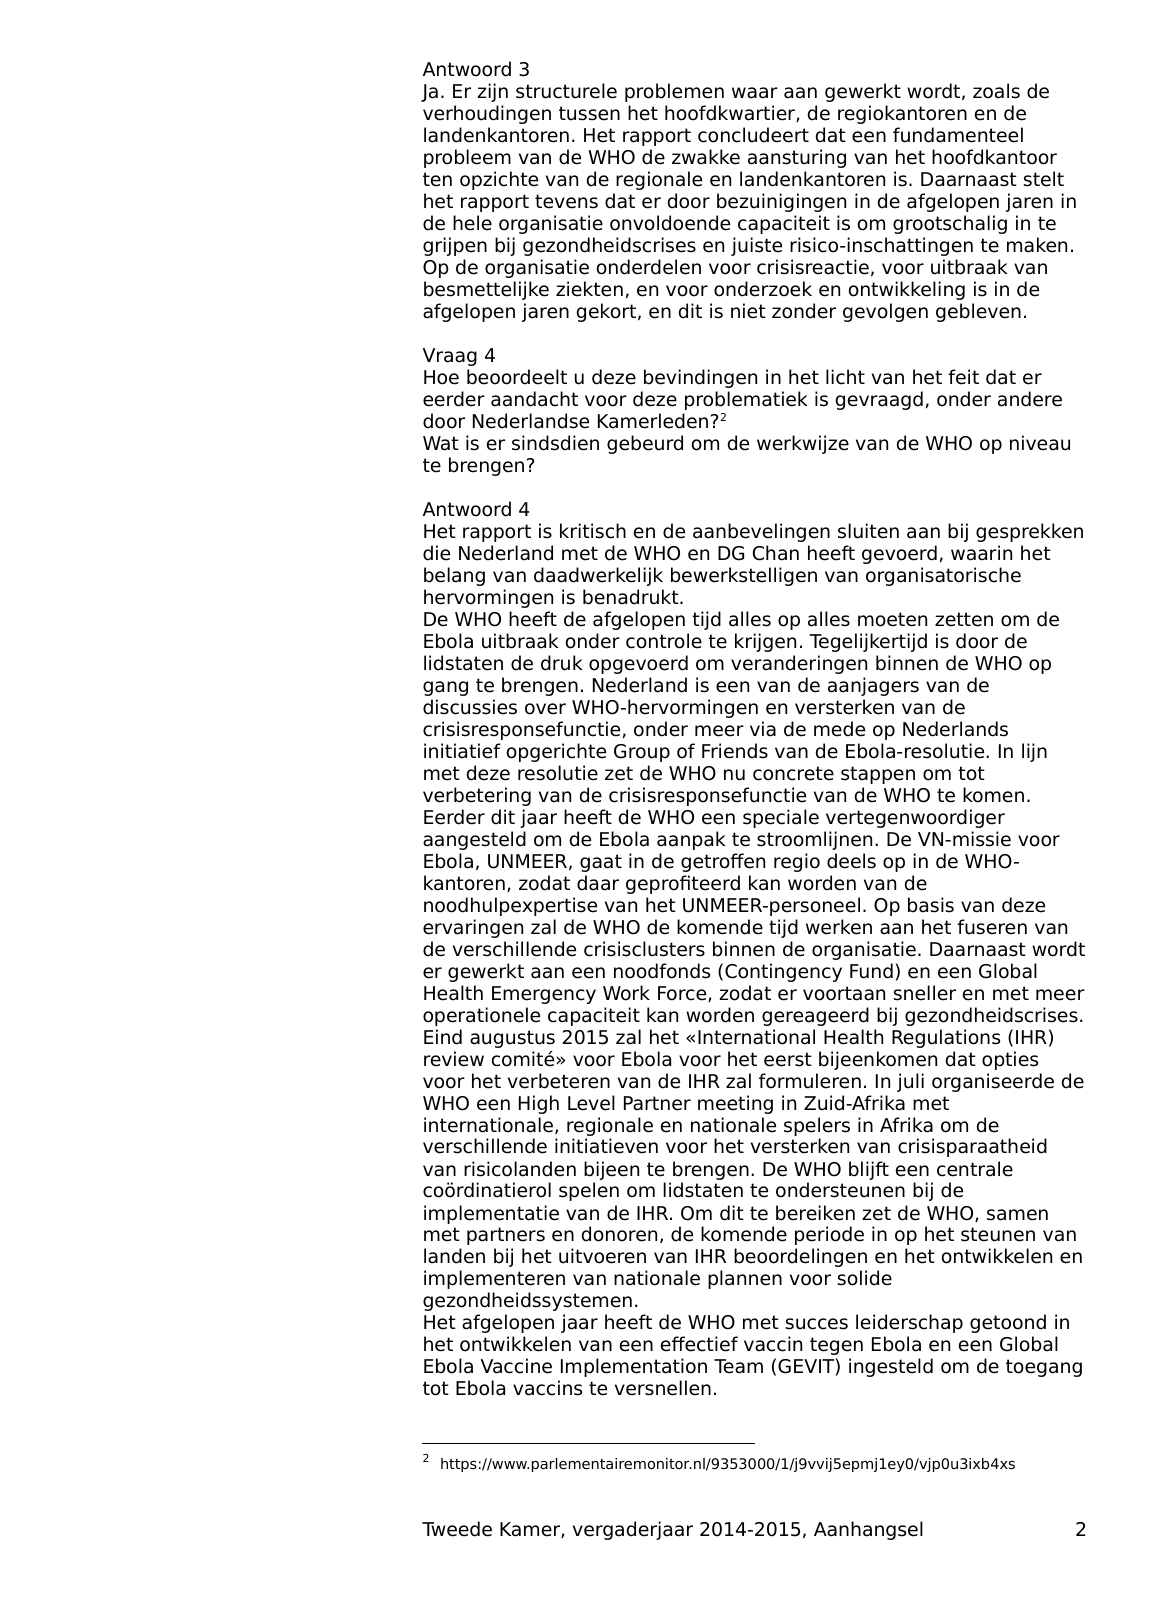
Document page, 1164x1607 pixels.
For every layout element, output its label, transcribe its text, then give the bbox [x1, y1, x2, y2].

text Vraag 4 [422, 345, 1087, 367]
text Het rapport is kritisch en de aanbevelingen sluiten aan bij gesprekken die Nederland met de WHO en DG Chan heeft gevoerd, waarin het belang van daadwerkelijk bewerkstelligen van organisatorische hervormingen is benadrukt. [422, 521, 1087, 609]
text Het afgelopen jaar heeft de WHO met succes leiderschap getoond in het ontwikkelen van een effectief vaccin tegen Ebola en een Global Ebola Vaccine Implementation Team (GEVIT) ingesteld om de toegang tot Ebola vaccins te versnellen. [422, 1312, 1087, 1400]
text Eind augustus 2015 zal het «International Health Regulations (IHR) review comité» voor Ebola voor het eerst bijeenkomen dat opties voor het verbeteren van de IHR zal formuleren. In juli organiseerde de WHO een High Level Partner meeting in Zuid-Afrika met internationale, regionale en nationale spelers in Afrika om de verschillende initiatieven voor het versterken van crisisparaatheid van risicolanden bijeen te brengen. De WHO blijft een centrale coördinatierol spelen om lidstaten te ondersteunen bij de implementatie van de IHR. Om dit te bereiken zet de WHO, samen met partners en donoren, de komende periode in op het steunen van landen bij het uitvoeren van IHR beoordelingen en het ontwikkelen en implementeren van nationale plannen voor solide gezondheidssystemen. [422, 1027, 1087, 1312]
text Antwoord 4 [422, 499, 1087, 521]
text Ja. Er zijn structurele problemen waar aan gewerkt wordt, zoals de verhoudingen tussen het hoofdkwartier, de regiokantoren en de landenkantoren. Het rapport concludeert dat een fundamenteel probleem van de WHO de zwakke aansturing van het hoofdkantoor ten opzichte van de regionale en landenkantoren is. Daarnaast stelt het rapport tevens dat er door bezuinigingen in de afgelopen jaren in de hele organisatie onvoldoende capaciteit is om grootschalig in te grijpen bij gezondheidscrises en juiste risico-inschattingen te maken. Op de organisatie onderdelen voor crisisreactie, voor uitbraak van besmettelijke ziekten, en voor onderzoek en ontwikkeling is in de afgelopen jaren gekort, en dit is niet zonder gevolgen gebleven. [422, 81, 1087, 323]
text Antwoord 3 [422, 59, 1087, 81]
text De WHO heeft de afgelopen tijd alles op alles moeten zetten om de Ebola uitbraak onder controle te krijgen. Tegelijkertijd is door de lidstaten de druk opgevoerd om veranderingen binnen de WHO op gang te brengen. Nederland is een van de aanjagers van de discussies over WHO-hervormingen en versterken van de crisisresponsefunctie, onder meer via de mede op Nederlands initiatief opgerichte Group of Friends van de Ebola-resolutie. In lijn met deze resolutie zet de WHO nu concrete stappen om tot verbetering van de crisisresponsefunctie van de WHO te komen. Eerder dit jaar heeft de WHO een speciale vertegenwoordiger aangesteld om de Ebola aanpak te stroomlijnen. De VN-missie voor Ebola, UNMEER, gaat in de getroffen regio deels op in de WHO-kantoren, zodat daar geprofiteerd kan worden van de noodhulpexpertise van het UNMEER-personeel. Op basis van deze ervaringen zal de WHO de komende tijd werken aan het fuseren van de verschillende crisisclusters binnen de organisatie. Daarnaast wordt er gewerkt aan een noodfonds (Contingency Fund) en een Global Health Emergency Work Force, zodat er voortaan sneller en met meer operationele capaciteit kan worden gereageerd bij gezondheidscrises. [422, 609, 1087, 1027]
text Wat is er sindsdien gebeurd om de werkwijze van de WHO op niveau te brengen? [422, 433, 1087, 477]
text Hoe beoordeelt u deze bevindingen in het licht van het feit dat er eerder aandacht voor deze problematiek is gevraagd, onder andere door Nederlandse Kamerleden? [422, 367, 1087, 433]
text https://www.parlementairemonitor.nl/9353000/1/j9vvij5epmj1ey0/vjp0u3ixb4xs [422, 1452, 1087, 1474]
